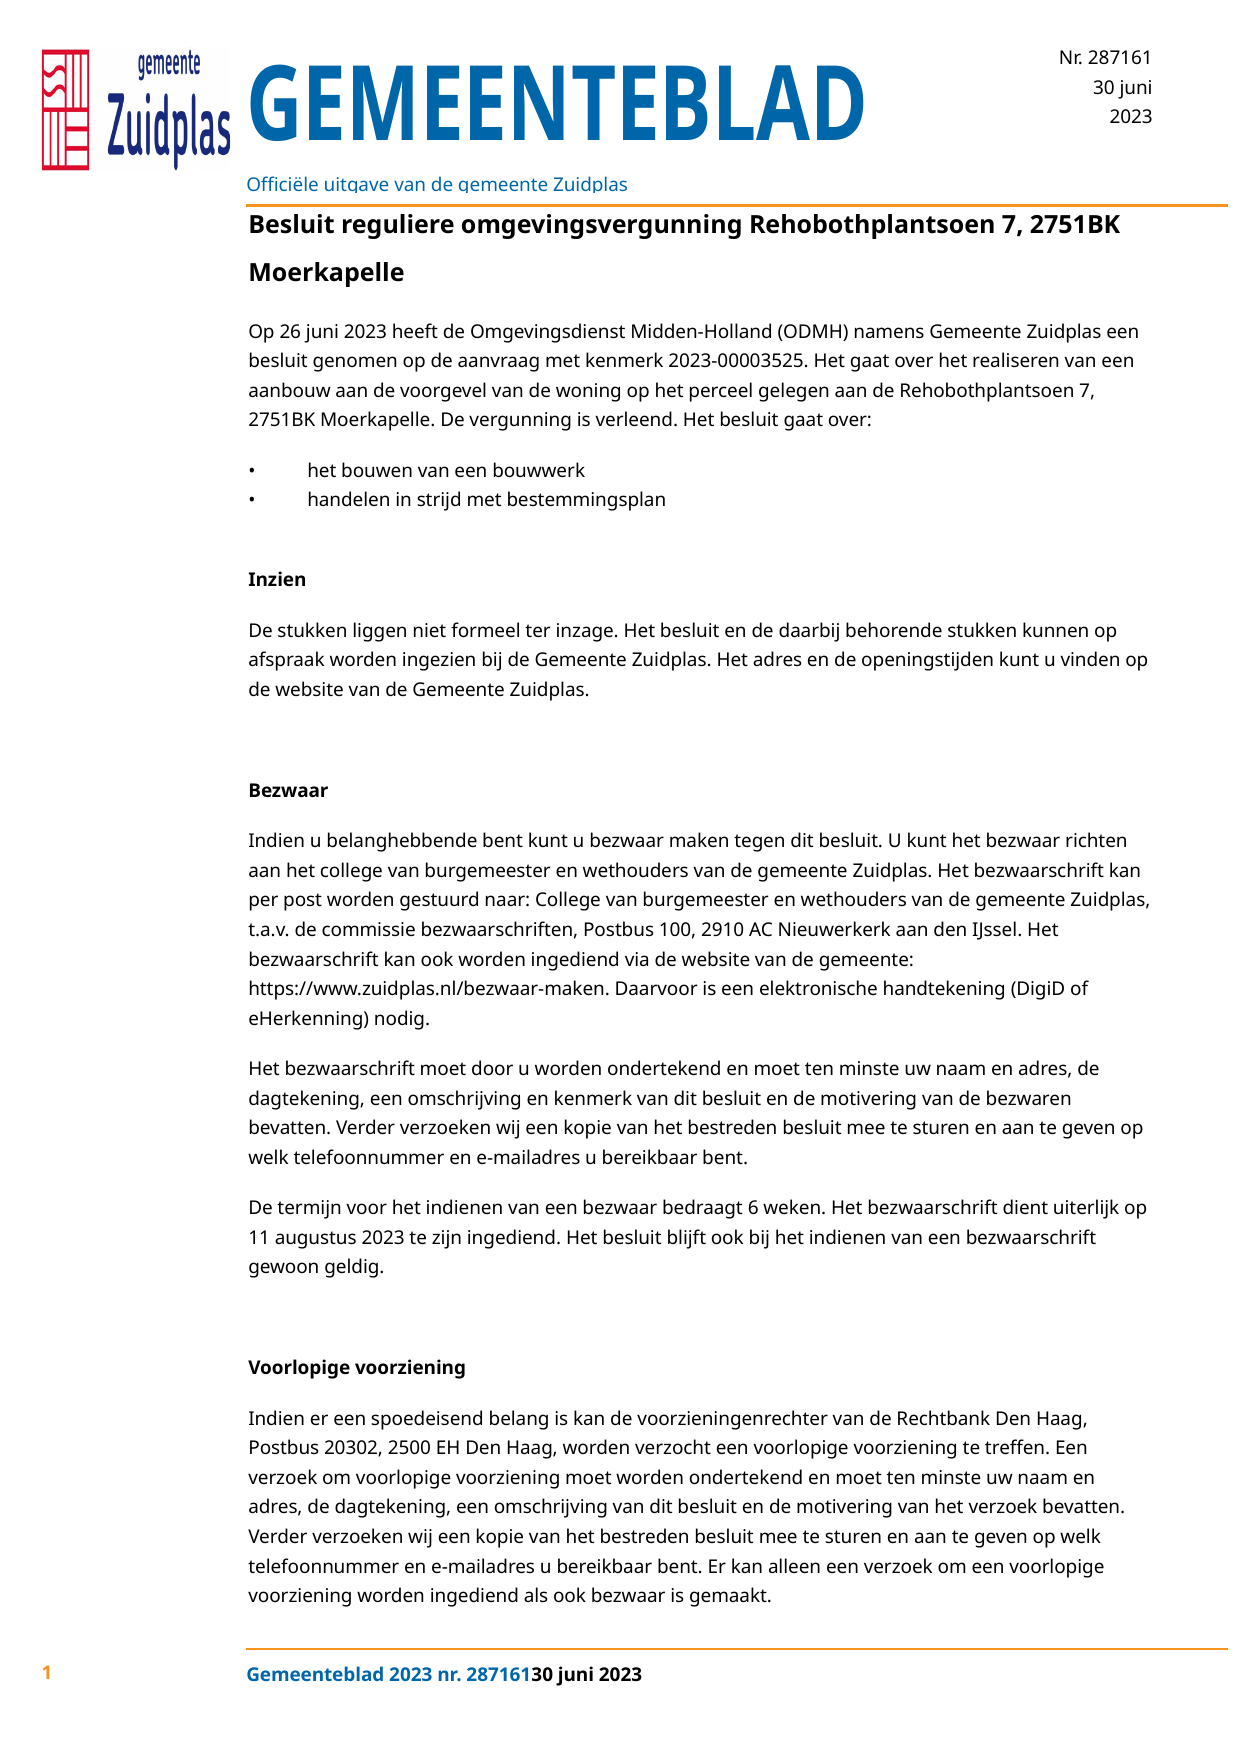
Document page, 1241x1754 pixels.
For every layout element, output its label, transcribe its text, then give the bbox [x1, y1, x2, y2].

list het bouwen van een bouwwerk [248, 457, 1152, 483]
text Voorlopige voorziening [248, 1354, 1152, 1380]
text De termijn voor het indienen van een bezwaar bedraagt 6 weken. Het bezwaarschrift dient uiterlijk op 11 augustus 2023 te zijn ingediend. Het besluit blijft ook bij het indienen van een bezwaarschrift gewoon geldig. [248, 1194, 1152, 1279]
text Indien u belanghebbende bent kunt u bezwaar maken tegen dit besluit. U kunt het bezwaar richten aan het college van burgemeester en wethouders van de gemeente Zuidplas. Het bezwaarschrift kan per post worden gestuurd naar: College van burgemeester en wethouders van de gemeente Zuidplas, t.a.v. de commissie bezwaarschriften, Postbus 100, 2910 AC Nieuwerkerk aan den IJssel. Het bezwaarschrift kan ook worden ingediend via de website van de gemeente: https://www.zuidplas.nl/bezwaar-maken. Daarvoor is een elektronische handtekening (DigiD of eHerkenning) nodig. [248, 827, 1152, 1031]
text Bezwaar [248, 777, 1152, 803]
text Inzien [248, 567, 1152, 592]
list handelen in strijd met bestemmingsplan [248, 487, 1152, 512]
text Op 26 juni 2023 heeft de Omgevingsdienst Midden-Holland (ODMH) namens Gemeente Zuidplas een besluit genomen op de aanvraag met kenmerk 2023-00003525. Het gaat over het realiseren van een aanbouw aan de voorgevel van de woning op het perceel gelegen aan de Rehobothplantsoen 7, 2751BK Moerkapelle. De vergunning is verleend. Het besluit gaat over: [248, 318, 1152, 432]
picture [41, 47, 231, 172]
text Het bezwaarschrift moet door u worden ondertekend en moet ten minste uw naam en adres, de dagtekening, een omschrijving en kenmerk van dit besluit en de motivering van de bezwaren bevatten. Verder verzoeken wij een kopie van het bestreden besluit mee te sturen en aan te geven op welk telefoonnummer en e-mailadres u bereikbaar bent. [248, 1055, 1152, 1170]
text Indien er een spoedeisend belang is kan de voorzieningenrechter van de Rechtbank Den Haag, Postbus 20302, 2500 EH Den Haag, worden verzocht een voorlopige voorziening te treffen. Een verzoek om voorlopige voorziening moet worden ondertekend en moet ten minste uw naam en adres, de dagtekening, een omschrijving van dit besluit en de motivering van het verzoek bevatten. Verder verzoeken wij een kopie van het bestreden besluit mee te sturen en aan te geven op welk telefoonnummer en e-mailadres u bereikbaar bent. Er kan alleen een verzoek om een voorlopige voorziening worden ingediend als ook bezwaar is gemaakt. [248, 1405, 1152, 1608]
text De stukken liggen niet formeel ter inzage. Het besluit en de daarbij behorende stukken kunnen op afspraak worden ingezien bij de Gemeente Zuidplas. Het adres en de openingstijden kunt u vinden op de website van de Gemeente Zuidplas. [248, 617, 1152, 702]
text Besluit reguliere omgevingsvergunning Rehobothplantsoen 7, 2751BK Moerkapelle [248, 207, 1152, 288]
